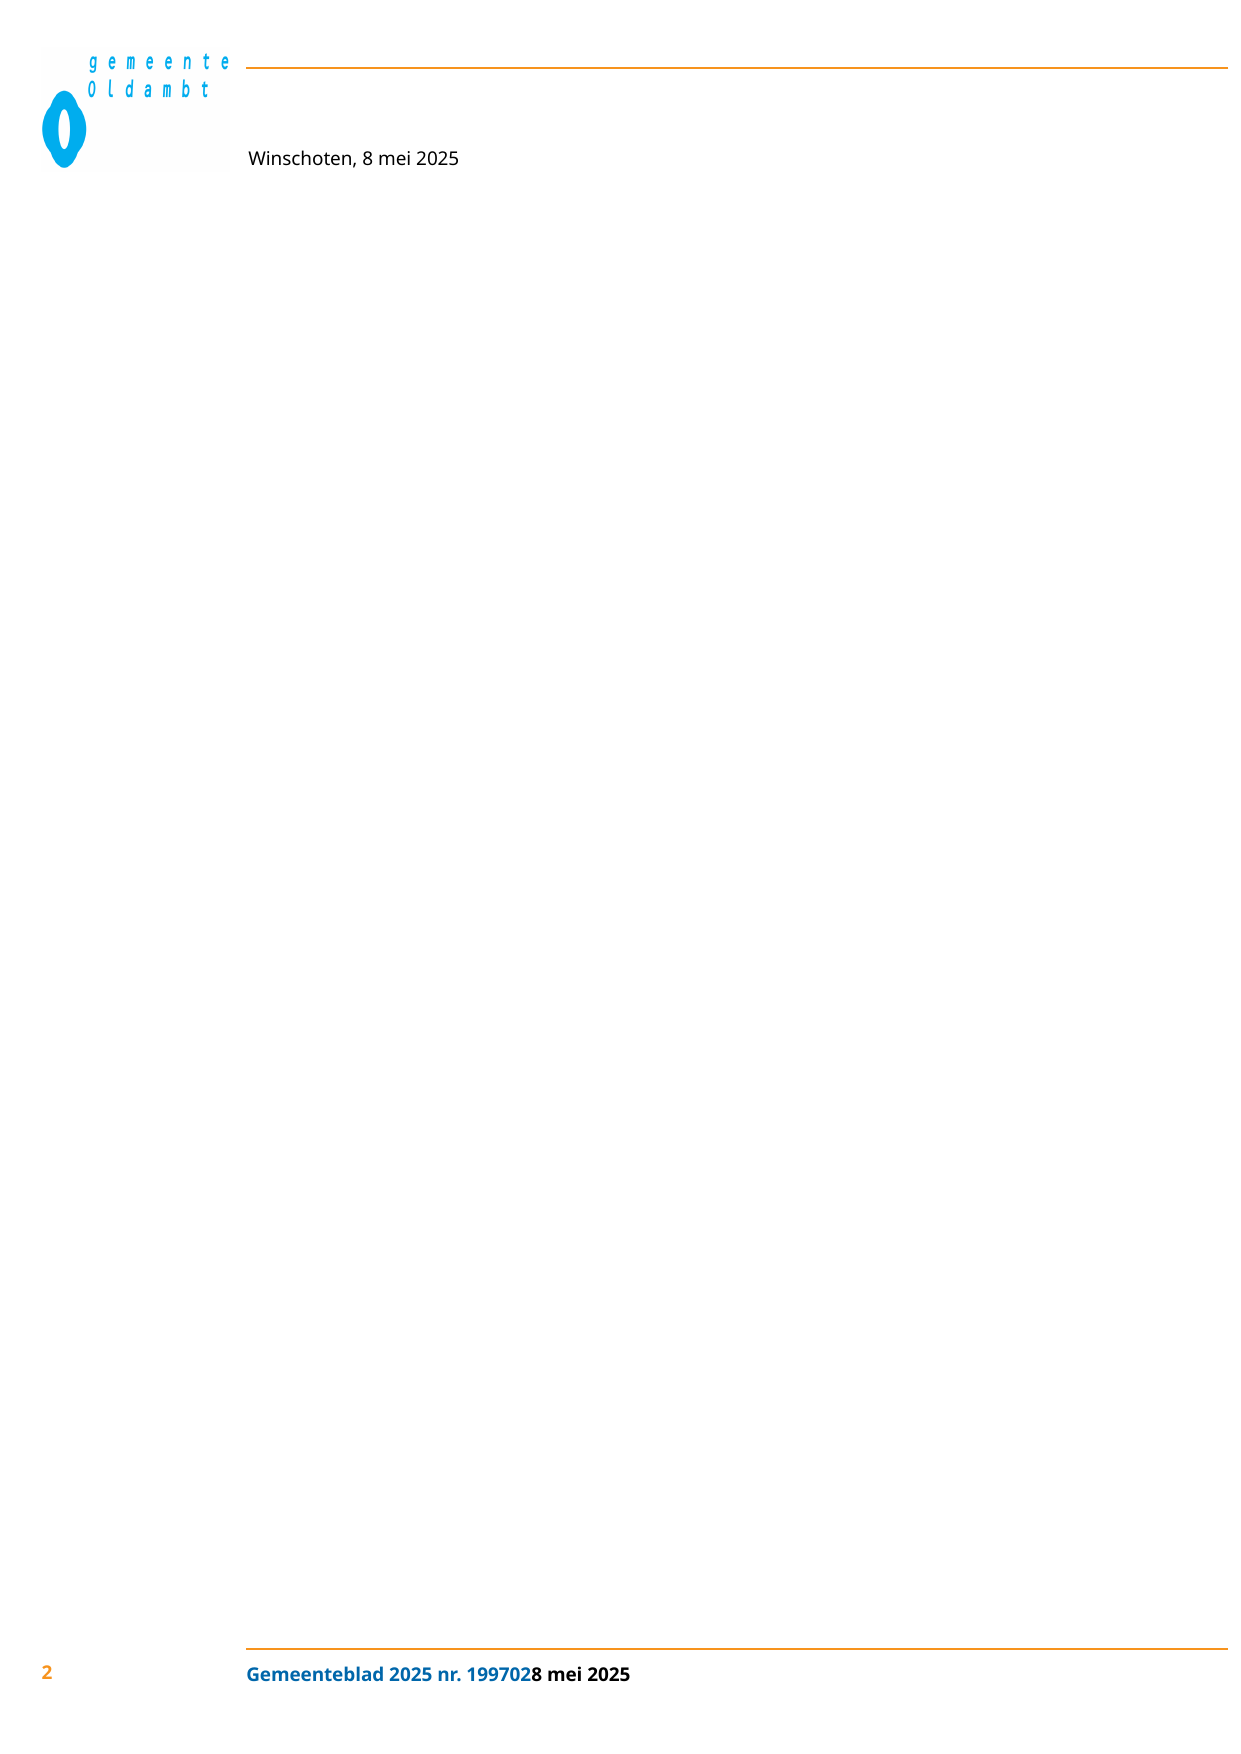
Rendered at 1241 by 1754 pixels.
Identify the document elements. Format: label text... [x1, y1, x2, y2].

picture [41, 47, 231, 172]
text Winschoten, 8 mei 2025 [248, 145, 1152, 171]
